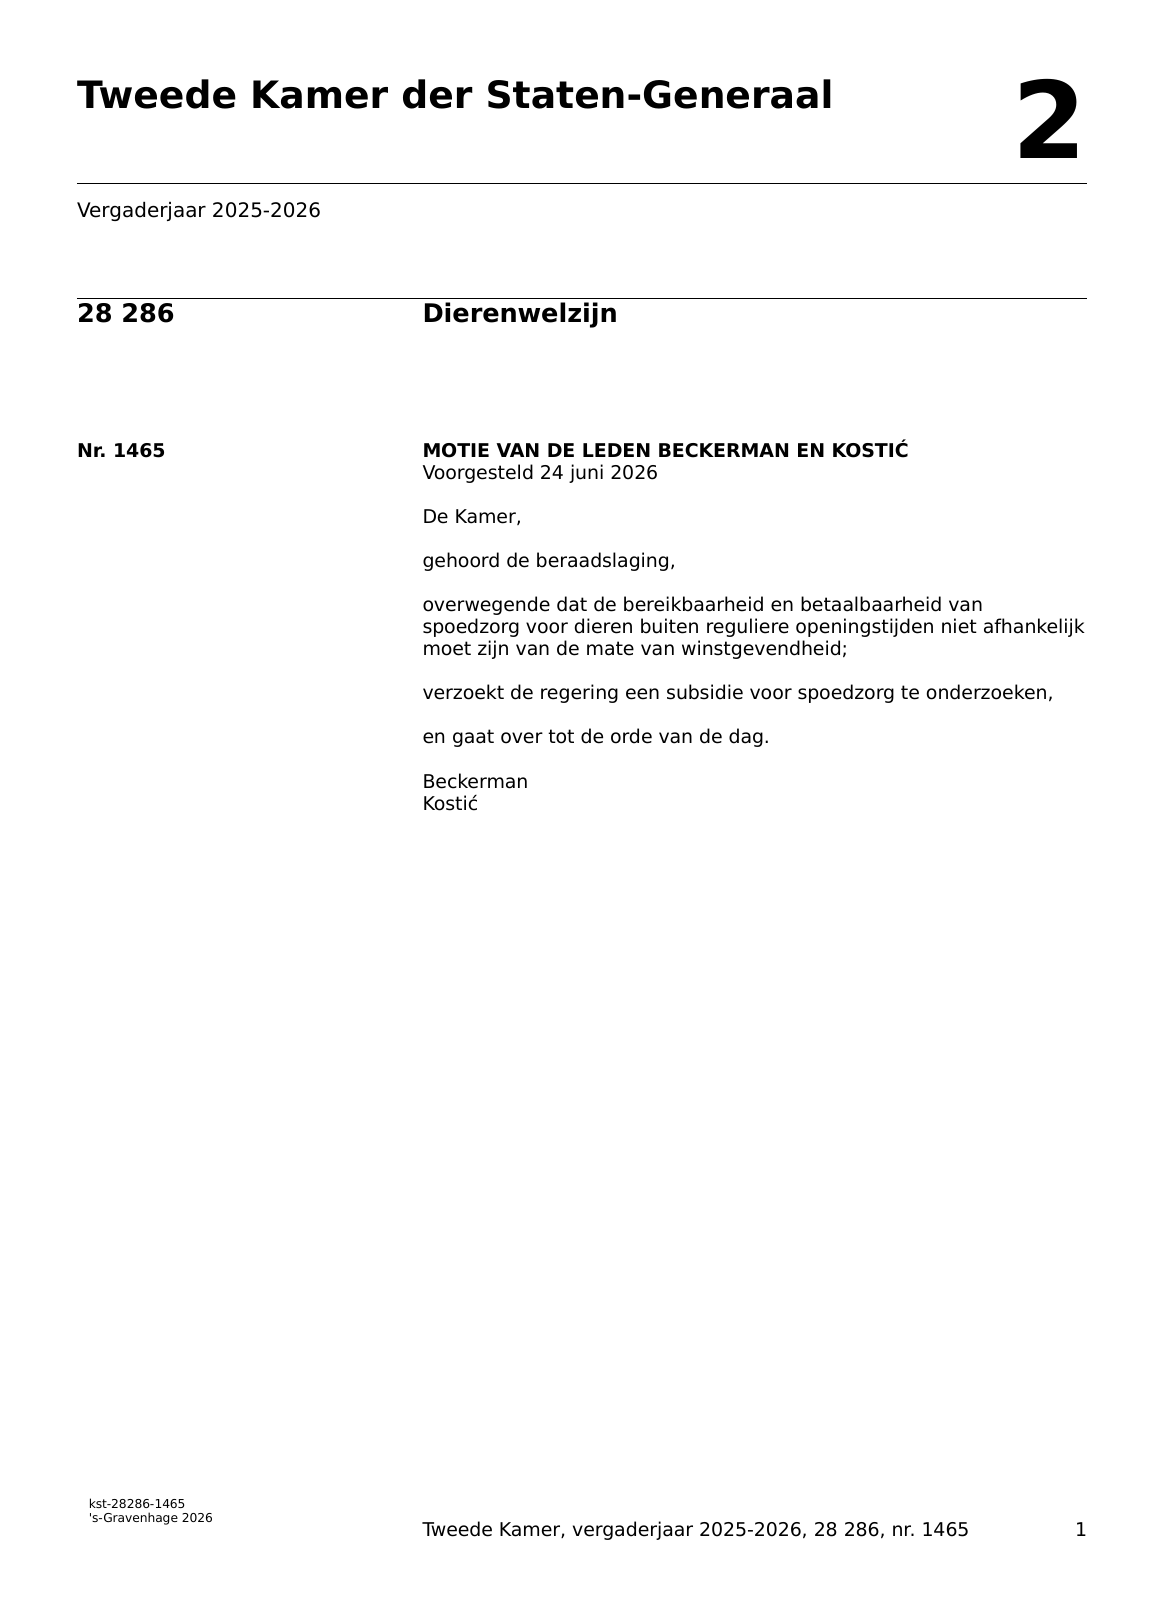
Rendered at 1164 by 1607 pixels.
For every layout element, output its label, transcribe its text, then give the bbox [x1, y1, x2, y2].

text De Kamer, [422, 506, 1087, 528]
text overwegende dat de bereikbaarheid en betaalbaarheid van spoedzorg voor dieren buiten reguliere openingstijden niet afhankelijk moet zijn van de mate van winstgevendheid; [422, 594, 1087, 660]
text 's-Gravenhage 2026 [88, 1511, 323, 1525]
text kst-28286-1465 [88, 1497, 323, 1511]
text Beckerman [422, 771, 1087, 793]
text Voorgesteld 24 juni 2026 [422, 462, 1087, 484]
text gehoord de beraadslaging, [422, 550, 1087, 572]
subtitle 28 286 Dierenwelzijn [77, 299, 1087, 329]
table_header Tweede Kamer der Staten-Generaal [77, 59, 886, 183]
subtitle Nr. 1465 MOTIE VAN DE LEDEN BECKERMAN EN KOSTIĆ [77, 440, 1087, 462]
text Kostić [422, 793, 1087, 814]
table_cell Vergaderjaar 2025-2026 [77, 184, 1087, 298]
text verzoekt de regering een subsidie voor spoedzorg te onderzoeken, [422, 682, 1087, 704]
text en gaat over tot de orde van de dag. [422, 726, 1087, 748]
table_header 2 [886, 59, 1087, 183]
